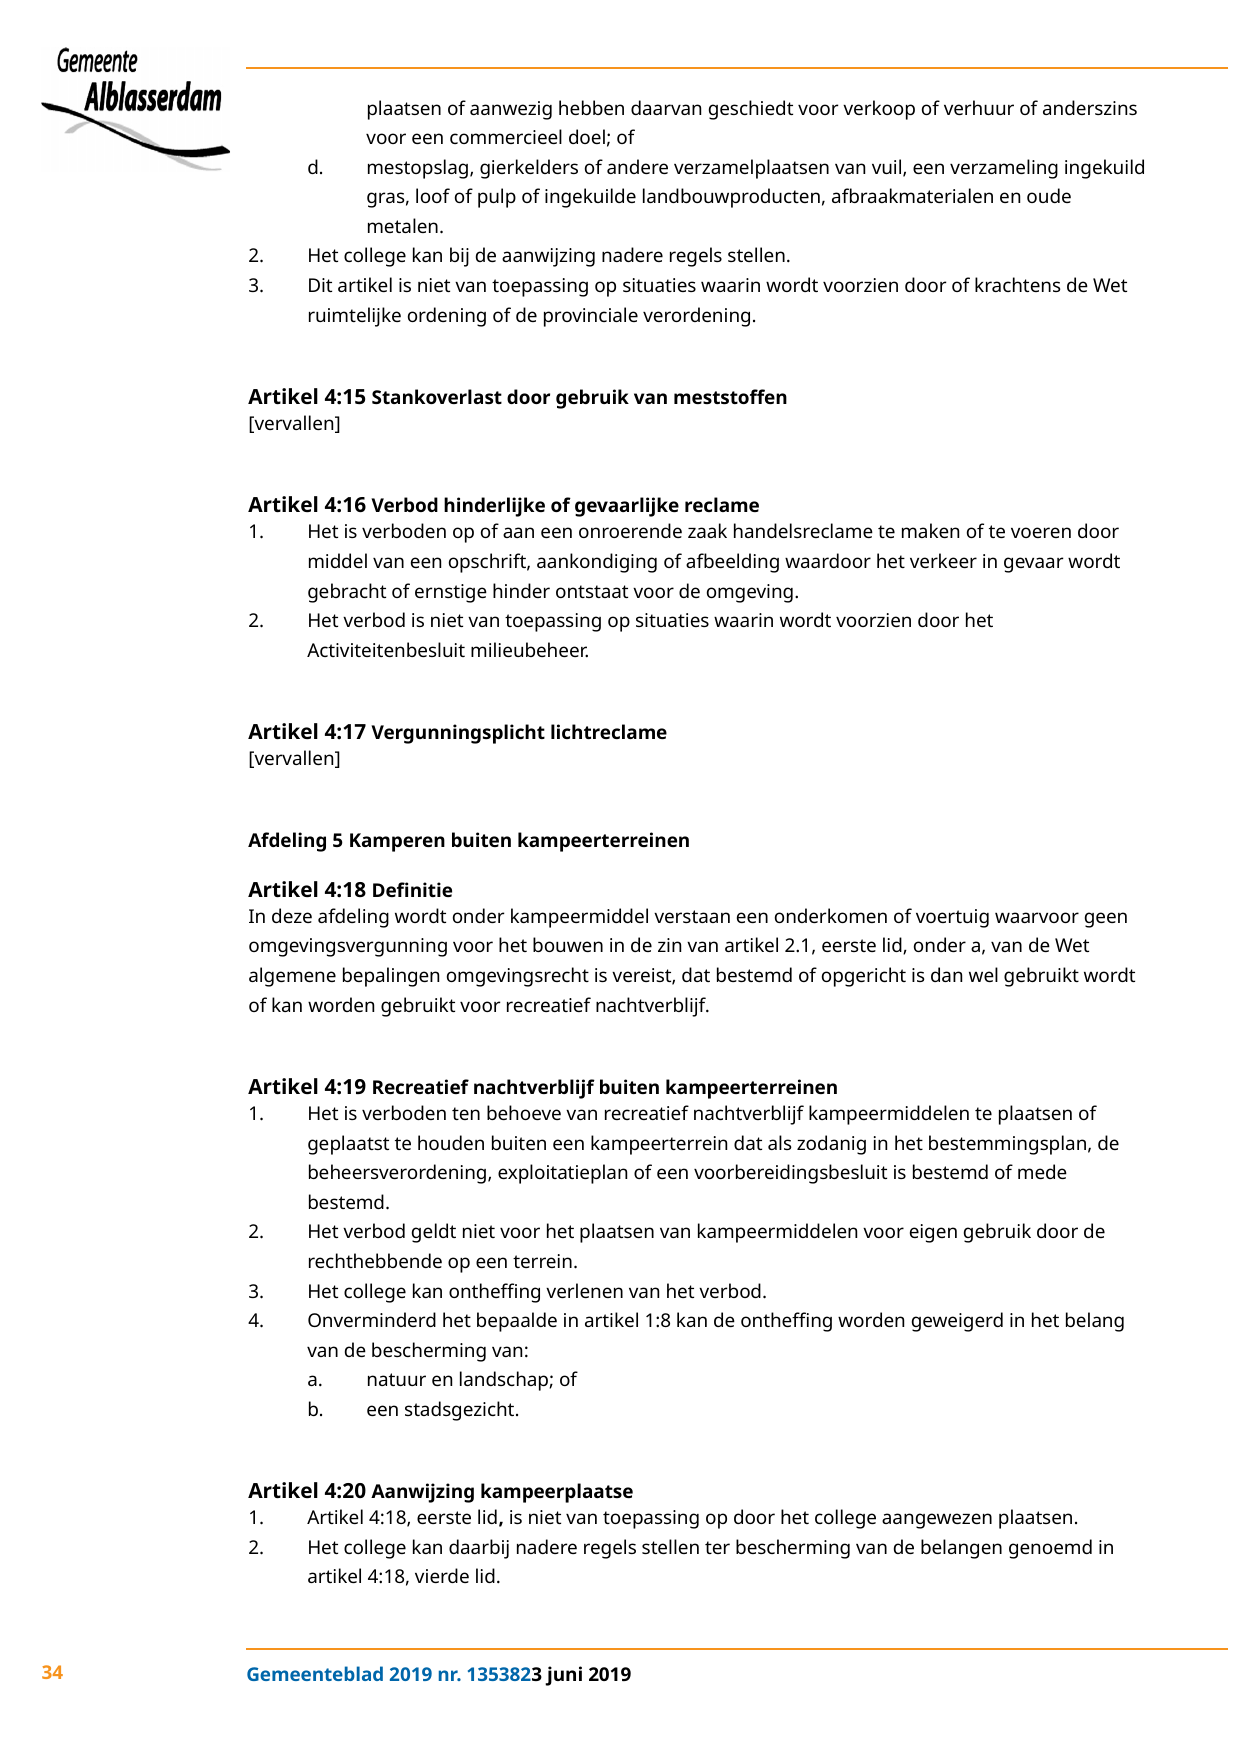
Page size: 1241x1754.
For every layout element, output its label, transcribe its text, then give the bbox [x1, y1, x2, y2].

text Artikel 4:18 Definitie [248, 875, 1152, 903]
list Het verbod is niet van toepassing op situaties waarin wordt voorzien door het Activiteitenbesluit milieubeheer. [248, 607, 1152, 663]
text [vervallen] [248, 746, 1152, 771]
list Het is verboden op of aan een onroerende zaak handelsreclame te maken of te voeren door middel van een opschrift, aankondiging of afbeelding waardoor het verkeer in gevaar wordt gebracht of ernstige hinder ontstaat voor de omgeving. [248, 519, 1152, 604]
text Artikel 4:16 Verbod hinderlijke of gevaarlijke reclame [248, 490, 1152, 519]
list Het college kan bij de aanwijzing nadere regels stellen. [248, 243, 1152, 268]
text Artikel 4:19 Recreatief nachtverblijf buiten kampeerterreinen [248, 1072, 1152, 1100]
list Het college kan ontheffing verlenen van het verbod. [248, 1278, 1152, 1303]
text Afdeling 5 Kamperen buiten kampeerterreinen [248, 825, 1152, 854]
list natuur en landschap; of [307, 1367, 1152, 1392]
text Artikel 4:17 Vergunningsplicht lichtreclame [248, 717, 1152, 746]
list plaatsen of aanwezig hebben daarvan geschiedt voor verkoop of verhuur of anderszins voor een commercieel doel; of [307, 95, 1152, 150]
list Dit artikel is niet van toepassing op situaties waarin wordt voorzien door of krachtens de Wet ruimtelijke ordening of de provinciale verordening. [248, 272, 1152, 328]
list Het is verboden ten behoeve van recreatief nachtverblijf kampeermiddelen te plaatsen of geplaatst te houden buiten een kampeerterrein dat als zodanig in het bestemmingsplan, de beheersverordening, exploitatieplan of een voorbereidingsbesluit is bestemd of mede bestemd. [248, 1100, 1152, 1215]
text In deze afdeling wordt onder kampeermiddel verstaan een onderkomen of voertuig waarvoor geen omgevingsvergunning voor het bouwen in de zin van artikel 2.1, eerste lid, onder a, van de Wet algemene bepalingen omgevingsrecht is vereist, dat bestemd of opgericht is dan wel gebruikt wordt of kan worden gebruikt voor recreatief nachtverblijf. [248, 903, 1152, 1018]
text Artikel 4:15 Stankoverlast door gebruik van meststoffen [248, 382, 1152, 410]
text Artikel 4:20 Aanwijzing kampeerplaatse [248, 1476, 1152, 1504]
list Het college kan daarbij nadere regels stellen ter bescherming van de belangen genoemd in artikel 4:18, vierde lid. [248, 1534, 1152, 1589]
list een stadsgezicht. [307, 1396, 1152, 1422]
list mestopslag, gierkelders of andere verzamelplaatsen van vuil, een verzameling ingekuild gras, loof of pulp of ingekuilde landbouwproducten, afbraakmaterialen en oude metalen. [307, 154, 1152, 239]
picture [41, 47, 231, 172]
list Artikel 4:18, eerste lid, is niet van toepassing op door het college aangewezen plaatsen. [248, 1504, 1152, 1530]
text [vervallen] [248, 410, 1152, 436]
list Het verbod geldt niet voor het plaatsen van kampeermiddelen voor eigen gebruik door de rechthebbende op een terrein. [248, 1219, 1152, 1274]
list Onverminderd het bepaalde in artikel 1:8 kan de ontheffing worden geweigerd in het belang van de bescherming van: [248, 1307, 1152, 1363]
